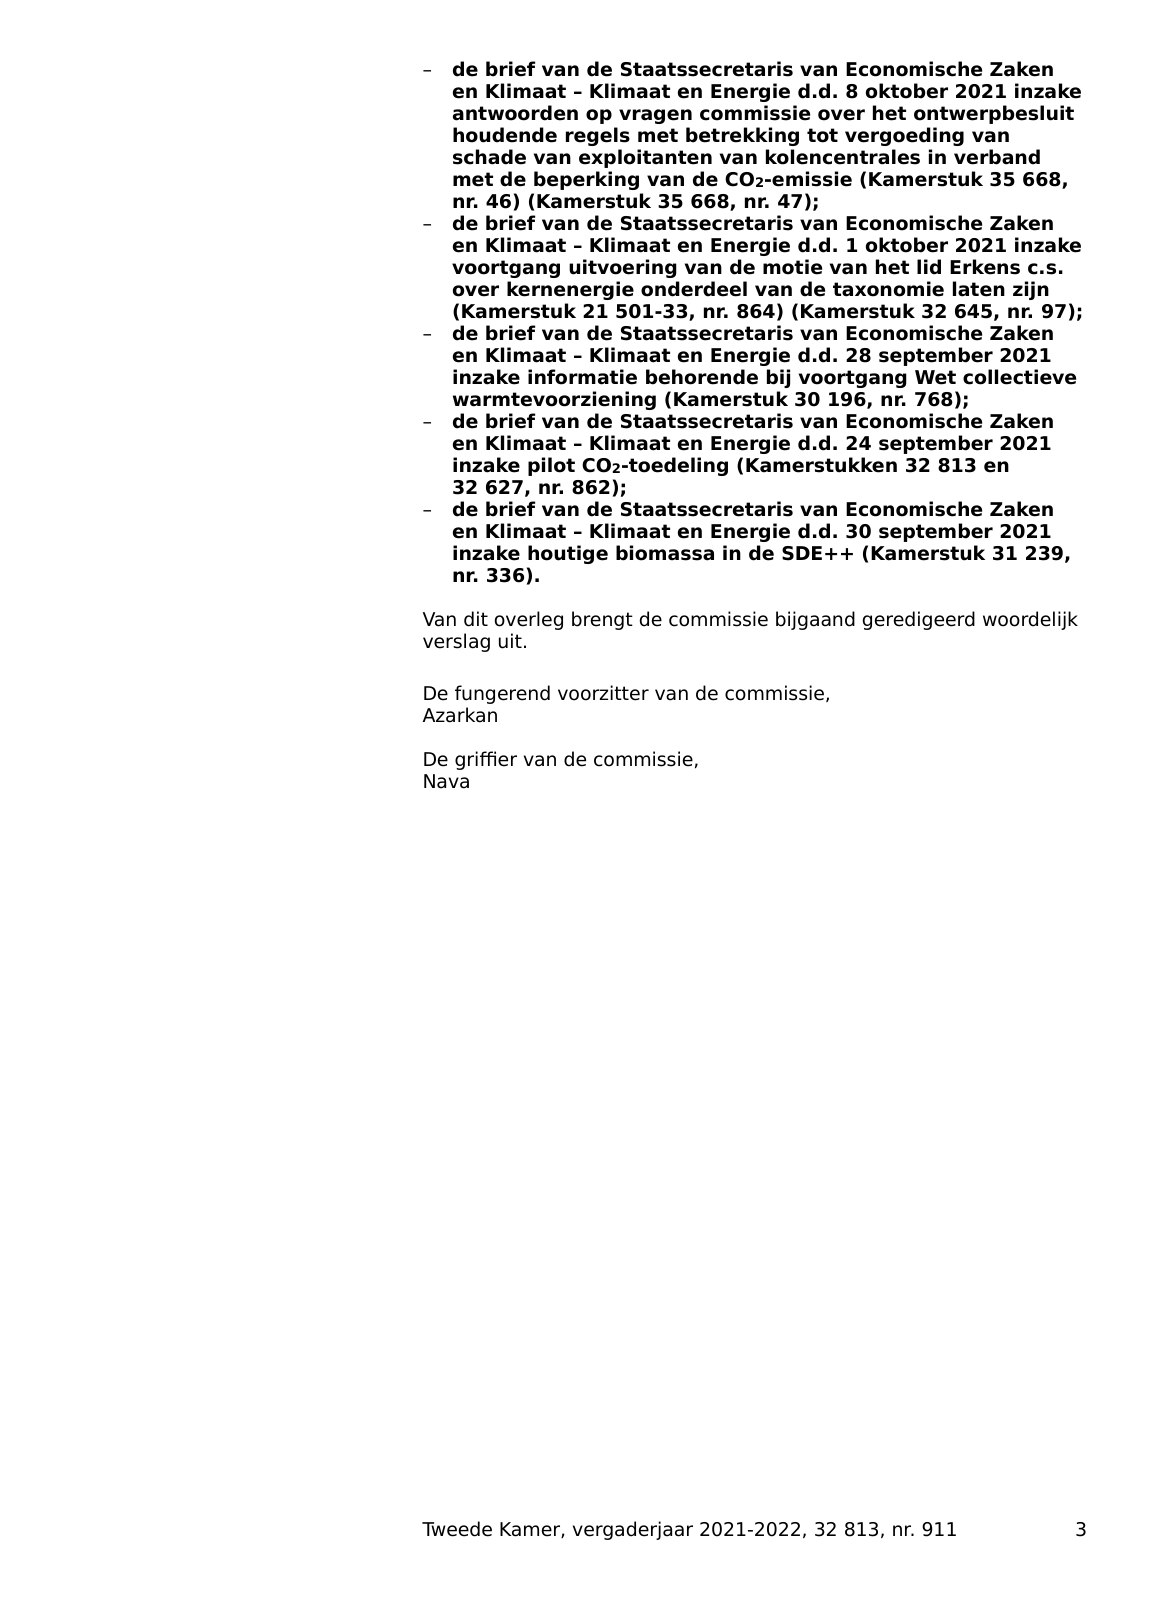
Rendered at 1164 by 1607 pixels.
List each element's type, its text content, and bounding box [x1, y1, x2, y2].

text – de brief van de Staatssecretaris van Economische Zaken en Klimaat – Klimaat en Energie d.d. 8 oktober 2021 inzake antwoorden op vragen commissie over het ontwerpbesluit houdende regels met betrekking tot vergoeding van schade van exploitanten van kolencentrales in verband met de beperking van de CO2-emissie (Kamerstuk 35 668, nr. 46) (Kamerstuk 35 668, nr. 47); [422, 59, 1087, 213]
text – de brief van de Staatssecretaris van Economische Zaken en Klimaat – Klimaat en Energie d.d. 28 september 2021 inzake informatie behorende bij voortgang Wet collectieve warmtevoorziening (Kamerstuk 30 196, nr. 768); [422, 323, 1087, 411]
text – de brief van de Staatssecretaris van Economische Zaken en Klimaat – Klimaat en Energie d.d. 30 september 2021 inzake houtige biomassa in de SDE++ (Kamerstuk 31 239, nr. 336). [422, 499, 1087, 587]
text De fungerend voorzitter van de commissie, Azarkan [422, 683, 1087, 727]
text De griffier van de commissie, Nava [422, 749, 1087, 793]
text Van dit overleg brengt de commissie bijgaand geredigeerd woordelijk verslag uit. [422, 609, 1087, 653]
text – de brief van de Staatssecretaris van Economische Zaken en Klimaat – Klimaat en Energie d.d. 24 september 2021 inzake pilot CO2-toedeling (Kamerstukken 32 813 en 32 627, nr. 862); [422, 411, 1087, 499]
text – de brief van de Staatssecretaris van Economische Zaken en Klimaat – Klimaat en Energie d.d. 1 oktober 2021 inzake voortgang uitvoering van de motie van het lid Erkens c.s. over kernenergie onderdeel van de taxonomie laten zijn (Kamerstuk 21 501-33, nr. 864) (Kamerstuk 32 645, nr. 97); [422, 213, 1087, 323]
